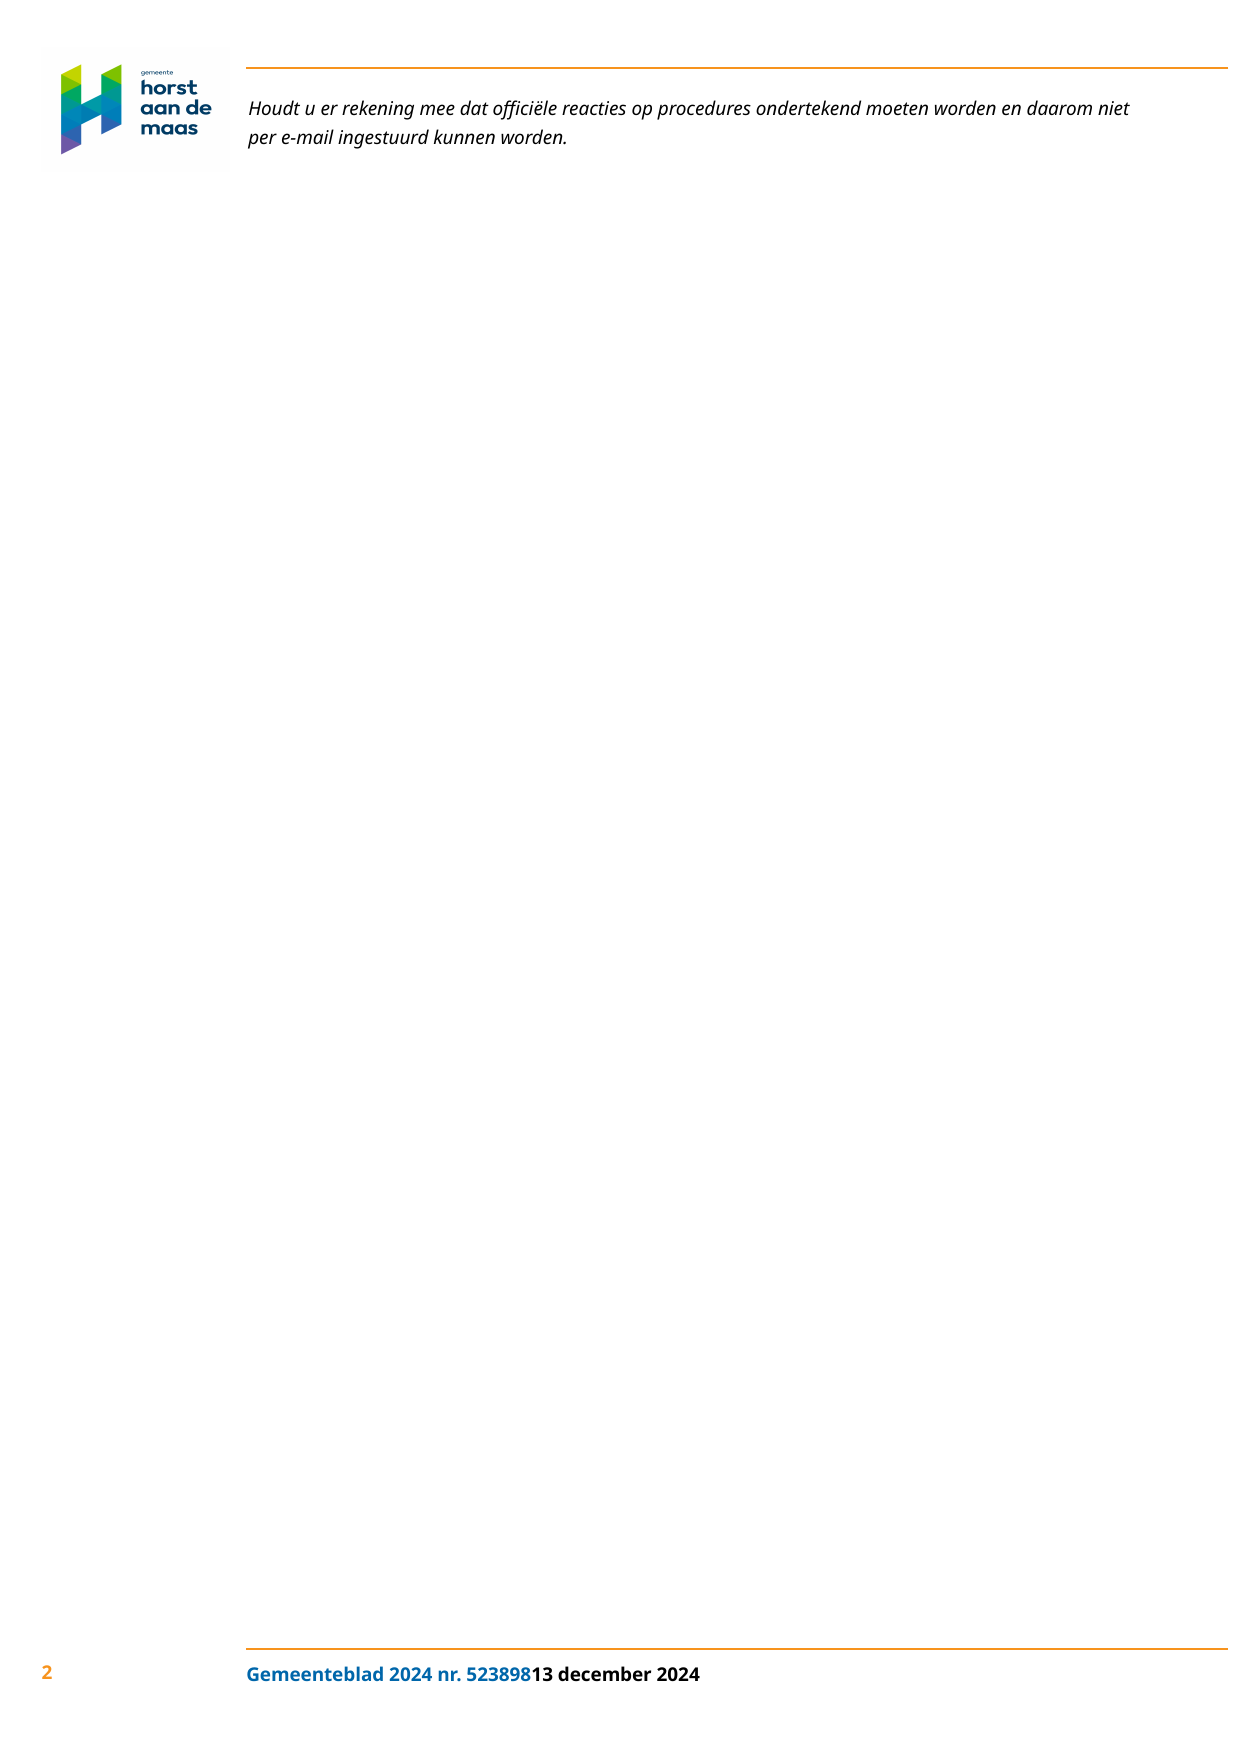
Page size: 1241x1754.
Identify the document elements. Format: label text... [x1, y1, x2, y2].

picture [41, 47, 231, 172]
text Houdt u er rekening mee dat officiële reacties op procedures ondertekend moeten worden en daarom niet per e-mail ingestuurd kunnen worden. [248, 95, 1152, 150]
